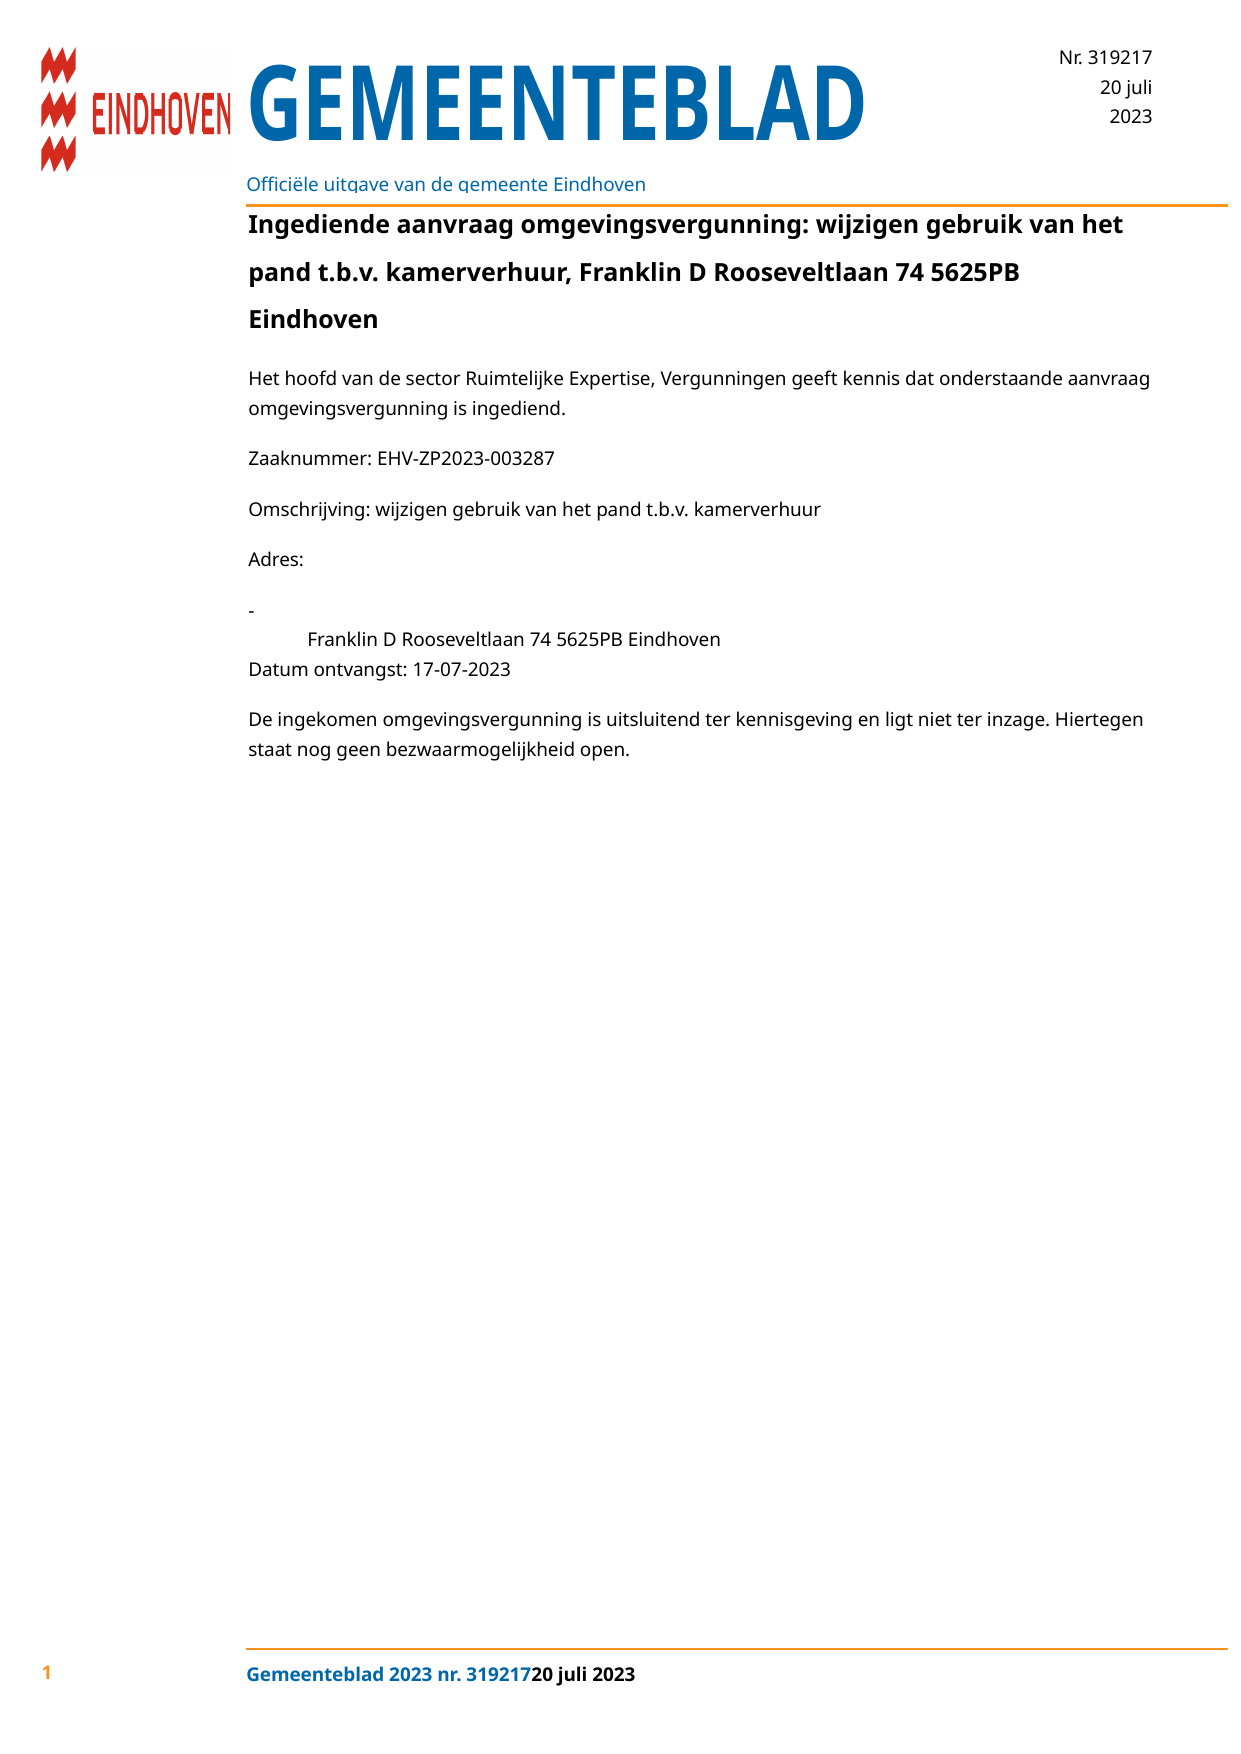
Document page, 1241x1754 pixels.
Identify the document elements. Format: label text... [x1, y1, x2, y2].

text Adres: [248, 546, 1152, 572]
text Zaaknummer: EHV-ZP2023-003287 [248, 446, 1152, 471]
list Franklin D Rooseveltlaan 74 5625PB Eindhoven [248, 626, 1152, 652]
text De ingekomen omgevingsvergunning is uitsluitend ter kennisgeving en ligt niet ter inzage. Hiertegen staat nog geen bezwaarmogelijkheid open. [248, 706, 1152, 762]
picture [41, 47, 231, 172]
text Het hoofd van de sector Ruimtelijke Expertise, Vergunningen geeft kennis dat onderstaande aanvraag omgevingsvergunning is ingediend. [248, 366, 1152, 421]
text Omschrijving: wijzigen gebruik van het pand t.b.v. kamerverhuur [248, 496, 1152, 522]
text Ingediende aanvraag omgevingsvergunning: wijzigen gebruik van het pand t.b.v. kamerverhuur, Franklin D Rooseveltlaan 74 5625PB Eindhoven [248, 207, 1152, 336]
text Datum ontvangst: 17-07-2023 [248, 656, 1152, 682]
